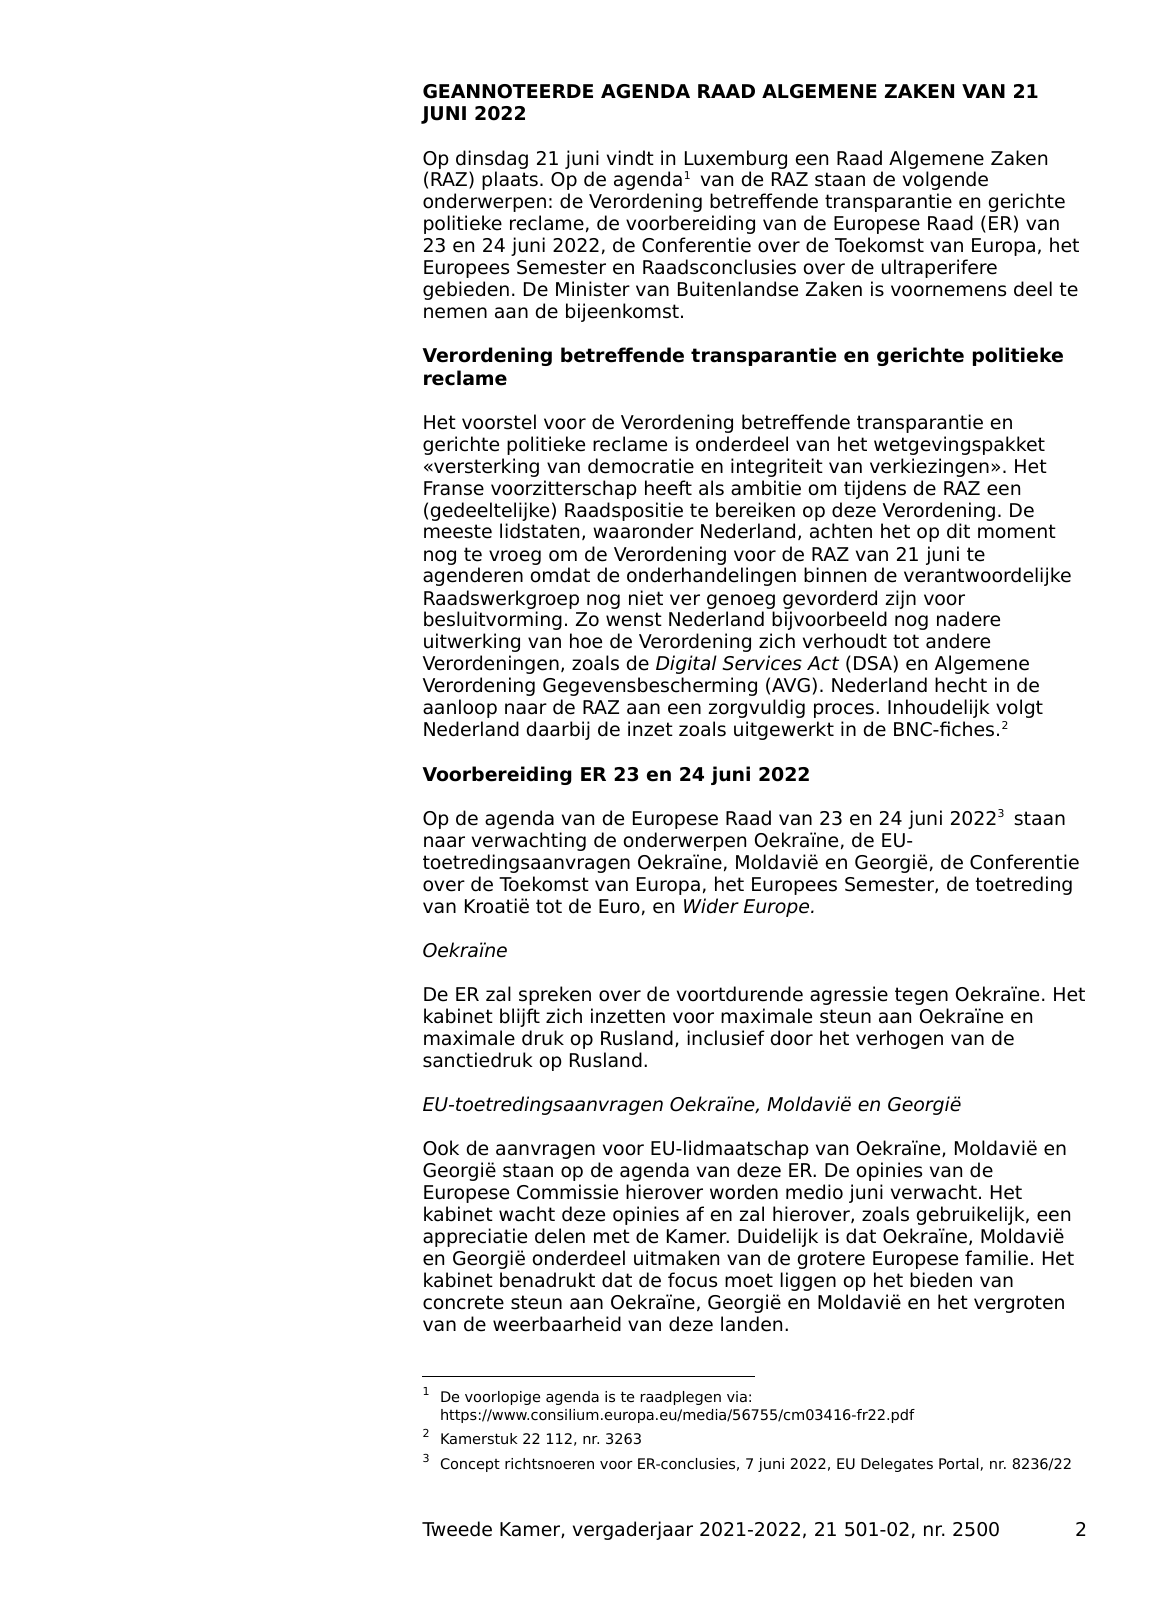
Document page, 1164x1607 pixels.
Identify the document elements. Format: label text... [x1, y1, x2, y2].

subtitle Oekraïne [422, 940, 1087, 962]
subtitle EU-toetredingsaanvragen Oekraïne, Moldavië en Georgië [422, 1094, 1087, 1116]
text Op de agenda van de Europese Raad van 23 en 24 juni 2022 staan naar verwachting de onderwerpen Oekraïne, de EU-toetredingsaanvragen Oekraïne, Moldavië en Georgië, de Conferentie over de Toekomst van Europa, het Europees Semester, de toetreding van Kroatië tot de Euro, en Wider Europe. [422, 808, 1087, 917]
text Ook de aanvragen voor EU-lidmaatschap van Oekraïne, Moldavië en Georgië staan op de agenda van deze ER. De opinies van de Europese Commissie hierover worden medio juni verwacht. Het kabinet wacht deze opinies af en zal hierover, zoals gebruikelijk, een appreciatie delen met de Kamer. Duidelijk is dat Oekraïne, Moldavië en Georgië onderdeel uitmaken van de grotere Europese familie. Het kabinet benadrukt dat de focus moet liggen op het bieden van concrete steun aan Oekraïne, Georgië en Moldavië en het vergroten van de weerbaarheid van deze landen. [422, 1138, 1087, 1336]
subtitle GEANNOTEERDE AGENDA RAAD ALGEMENE ZAKEN VAN 21 JUNI 2022 [422, 81, 1087, 125]
text De ER zal spreken over de voortdurende agressie tegen Oekraïne. Het kabinet blijft zich inzetten voor maximale steun aan Oekraïne en maximale druk op Rusland, inclusief door het verhogen van de sanctiedruk op Rusland. [422, 984, 1087, 1072]
text Kamerstuk 22 112, nr. 3263 [422, 1427, 1087, 1449]
subtitle Voorbereiding ER 23 en 24 juni 2022 [422, 763, 1087, 785]
subtitle Verordening betreffende transparantie en gerichte politieke reclame [422, 345, 1087, 389]
text Concept richtsnoeren voor ER-conclusies, 7 juni 2022, EU Delegates Portal, nr. 8236/22 [422, 1452, 1087, 1474]
text Op dinsdag 21 juni vindt in Luxemburg een Raad Algemene Zaken (RAZ) plaats. Op de agenda van de RAZ staan de volgende onderwerpen: de Verordening betreffende transparantie en gerichte politieke reclame, de voorbereiding van de Europese Raad (ER) van 23 en 24 juni 2022, de Conferentie over de Toekomst van Europa, het Europees Semester en Raadsconclusies over de ultraperifere gebieden. De Minister van Buitenlandse Zaken is voornemens deel te nemen aan de bijeenkomst. [422, 147, 1087, 323]
text Het voorstel voor de Verordening betreffende transparantie en gerichte politieke reclame is onderdeel van het wetgevingspakket «versterking van democratie en integriteit van verkiezingen». Het Franse voorzitterschap heeft als ambitie om tijdens de RAZ een (gedeeltelijke) Raadspositie te bereiken op deze Verordening. De meeste lidstaten, waaronder Nederland, achten het op dit moment nog te vroeg om de Verordening voor de RAZ van 21 juni te agenderen omdat de onderhandelingen binnen de verantwoordelijke Raadswerkgroep nog niet ver genoeg gevorderd zijn voor besluitvorming. Zo wenst Nederland bijvoorbeeld nog nadere uitwerking van hoe de Verordening zich verhoudt tot andere Verordeningen, zoals de Digital Services Act (DSA) en Algemene Verordening Gegevensbescherming (AVG). Nederland hecht in de aanloop naar de RAZ aan een zorgvuldig proces. Inhoudelijk volgt Nederland daarbij de inzet zoals uitgewerkt in de BNC-fiches. [422, 412, 1087, 741]
text De voorlopige agenda is te raadplegen via: https://www.consilium.europa.eu/media/56755/cm03416-fr22.pdf [422, 1385, 1087, 1424]
